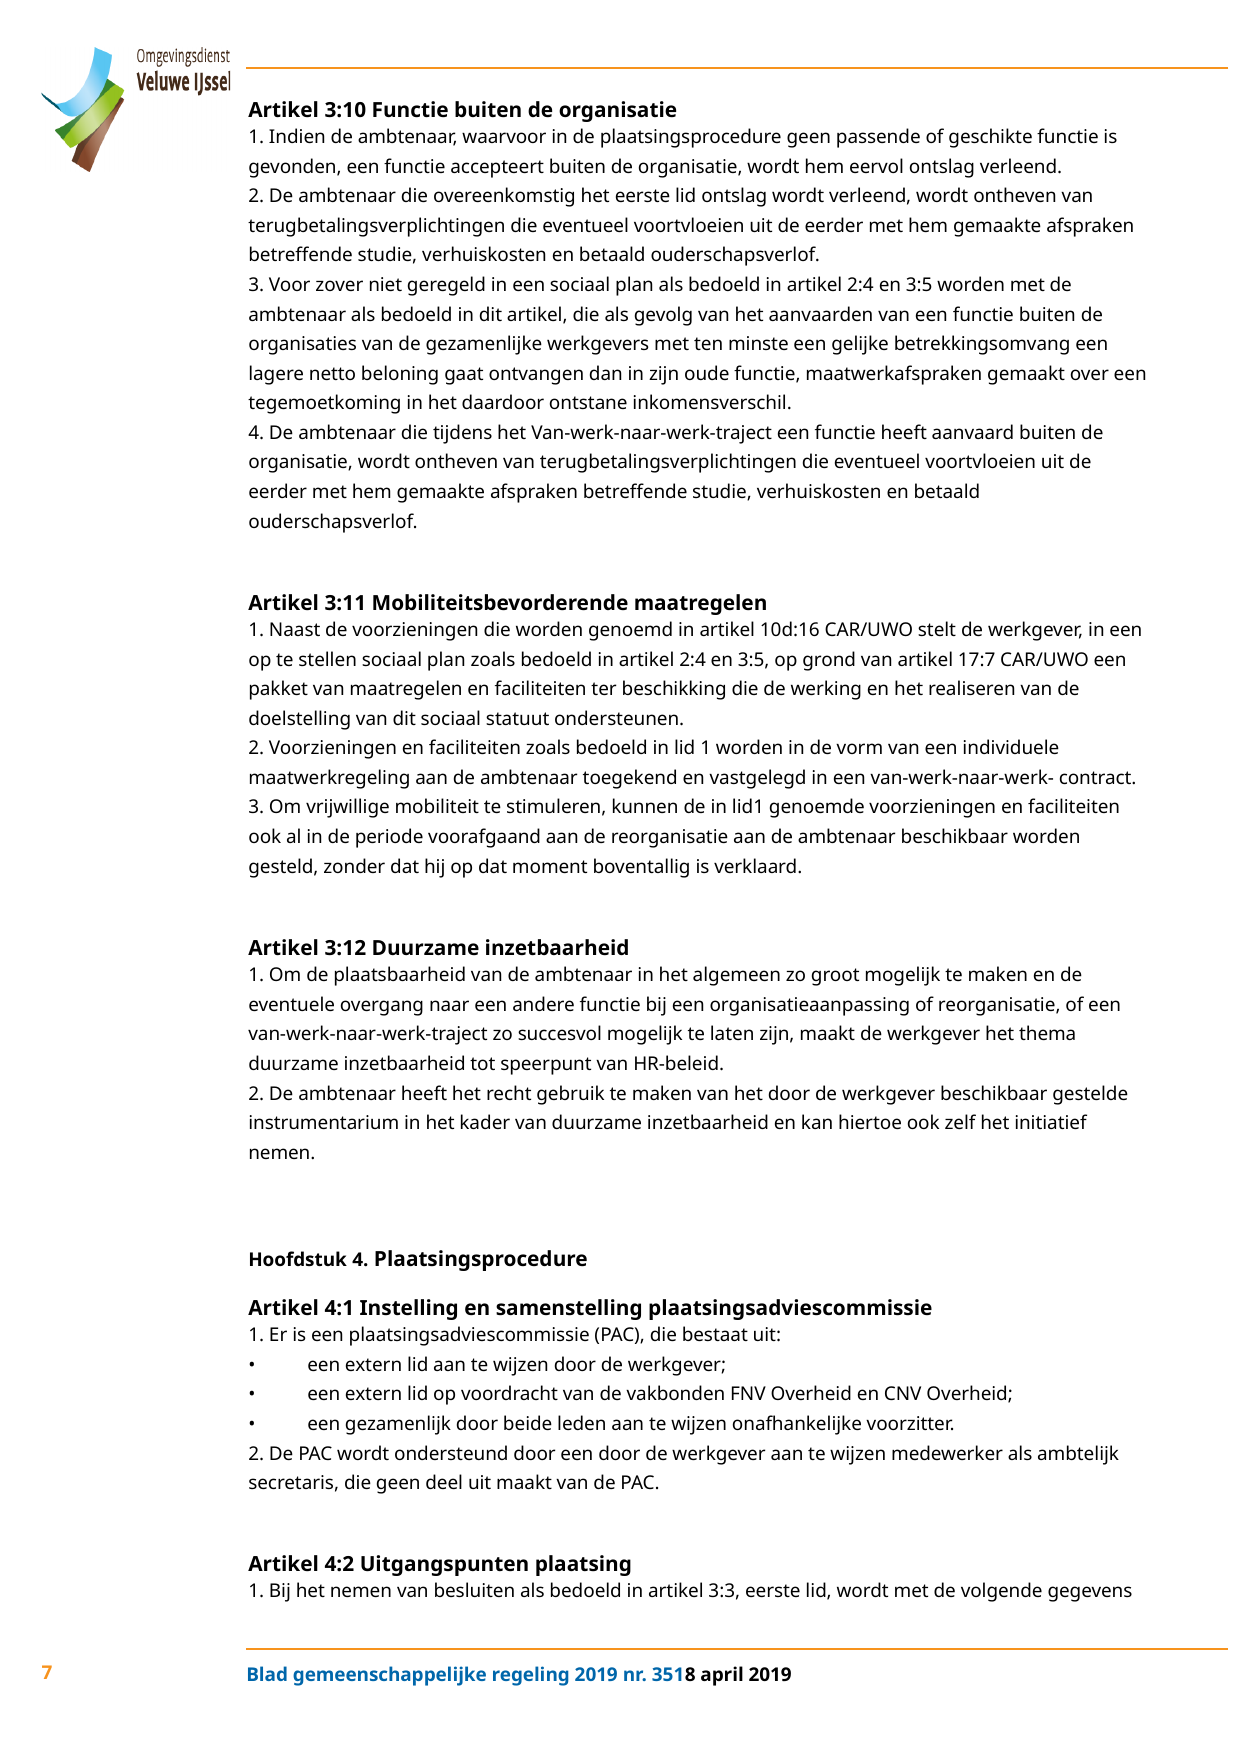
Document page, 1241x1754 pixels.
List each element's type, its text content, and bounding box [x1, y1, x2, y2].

text 2. De ambtenaar heeft het recht gebruik te maken van het door de werkgever beschikbaar gestelde instrumentarium in het kader van duurzame inzetbaarheid en kan hiertoe ook zelf het initiatief nemen. [248, 1080, 1152, 1164]
text 3. Voor zover niet geregeld in een sociaal plan als bedoeld in artikel 2:4 en 3:5 worden met de ambtenaar als bedoeld in dit artikel, die als gevolg van het aanvaarden van een functie buiten de organisaties van de gezamenlijke werkgevers met ten minste een gelijke betrekkingsomvang een lagere netto beloning gaat ontvangen dan in zijn oude functie, maatwerkafspraken gemaakt over een tegemoetkoming in het daardoor ontstane inkomensverschil. [248, 271, 1152, 415]
text Hoofdstuk 4. Plaatsingsprocedure [248, 1244, 1152, 1272]
text 1. Er is een plaatsingsadviescommissie (PAC), die bestaat uit: [248, 1321, 1152, 1347]
text 1. Indien de ambtenaar, waarvoor in de plaatsingsprocedure geen passende of geschikte functie is gevonden, een functie accepteert buiten de organisatie, wordt hem eervol ontslag verleend. [248, 123, 1152, 178]
picture [41, 47, 231, 172]
text 3. Om vrijwillige mobiliteit te stimuleren, kunnen de in lid1 genoemde voorzieningen en faciliteiten ook al in de periode voorafgaand aan de reorganisatie aan de ambtenaar beschikbaar worden gesteld, zonder dat hij op dat moment boventallig is verklaard. [248, 794, 1152, 879]
text Artikel 4:2 Uitgangspunten plaatsing [248, 1549, 1152, 1578]
text 1. Om de plaatsbaarheid van de ambtenaar in het algemeen zo groot mogelijk te maken en de eventuele overgang naar een andere functie bij een organisatieaanpassing of reorganisatie, of een van-werk-naar-werk-traject zo succesvol mogelijk te laten zijn, maakt de werkgever het thema duurzame inzetbaarheid tot speerpunt van HR-beleid. [248, 961, 1152, 1076]
text 1. Naast de voorzieningen die worden genoemd in artikel 10d:16 CAR/UWO stelt de werkgever, in een op te stellen sociaal plan zoals bedoeld in artikel 2:4 en 3:5, op grond van artikel 17:7 CAR/UWO een pakket van maatregelen en faciliteiten ter beschikking die de werking en het realiseren van de doelstelling van dit sociaal statuut ondersteunen. [248, 616, 1152, 731]
text 4. De ambtenaar die tijdens het Van-werk-naar-werk-traject een functie heeft aanvaard buiten de organisatie, wordt ontheven van terugbetalingsverplichtingen die eventueel voortvloeien uit de eerder met hem gemaakte afspraken betreffende studie, verhuiskosten en betaald ouderschapsverlof. [248, 419, 1152, 533]
list een gezamenlijk door beide leden aan te wijzen onafhankelijke voorzitter. [248, 1410, 1152, 1436]
text Artikel 3:12 Duurzame inzetbaarheid [248, 933, 1152, 961]
text Artikel 3:10 Functie buiten de organisatie [248, 95, 1152, 123]
text Artikel 3:11 Mobiliteitsbevorderende maatregelen [248, 588, 1152, 616]
text 2. De PAC wordt ondersteund door een door de werkgever aan te wijzen medewerker als ambtelijk secretaris, die geen deel uit maakt van de PAC. [248, 1440, 1152, 1495]
text 1. Bij het nemen van besluiten als bedoeld in artikel 3:3, eerste lid, wordt met de volgende gegevens [248, 1578, 1152, 1603]
text Artikel 4:1 Instelling en samenstelling plaatsingsadviescommissie [248, 1293, 1152, 1321]
text 2. Voorzieningen en faciliteiten zoals bedoeld in lid 1 worden in de vorm van een individuele maatwerkregeling aan de ambtenaar toegekend en vastgelegd in een van-werk-naar-werk- contract. [248, 734, 1152, 790]
text 2. De ambtenaar die overeenkomstig het eerste lid ontslag wordt verleend, wordt ontheven van terugbetalingsverplichtingen die eventueel voortvloeien uit de eerder met hem gemaakte afspraken betreffende studie, verhuiskosten en betaald ouderschapsverlof. [248, 182, 1152, 267]
list een extern lid op voordracht van de vakbonden FNV Overheid en CNV Overheid; [248, 1381, 1152, 1406]
list een extern lid aan te wijzen door de werkgever; [248, 1351, 1152, 1377]
